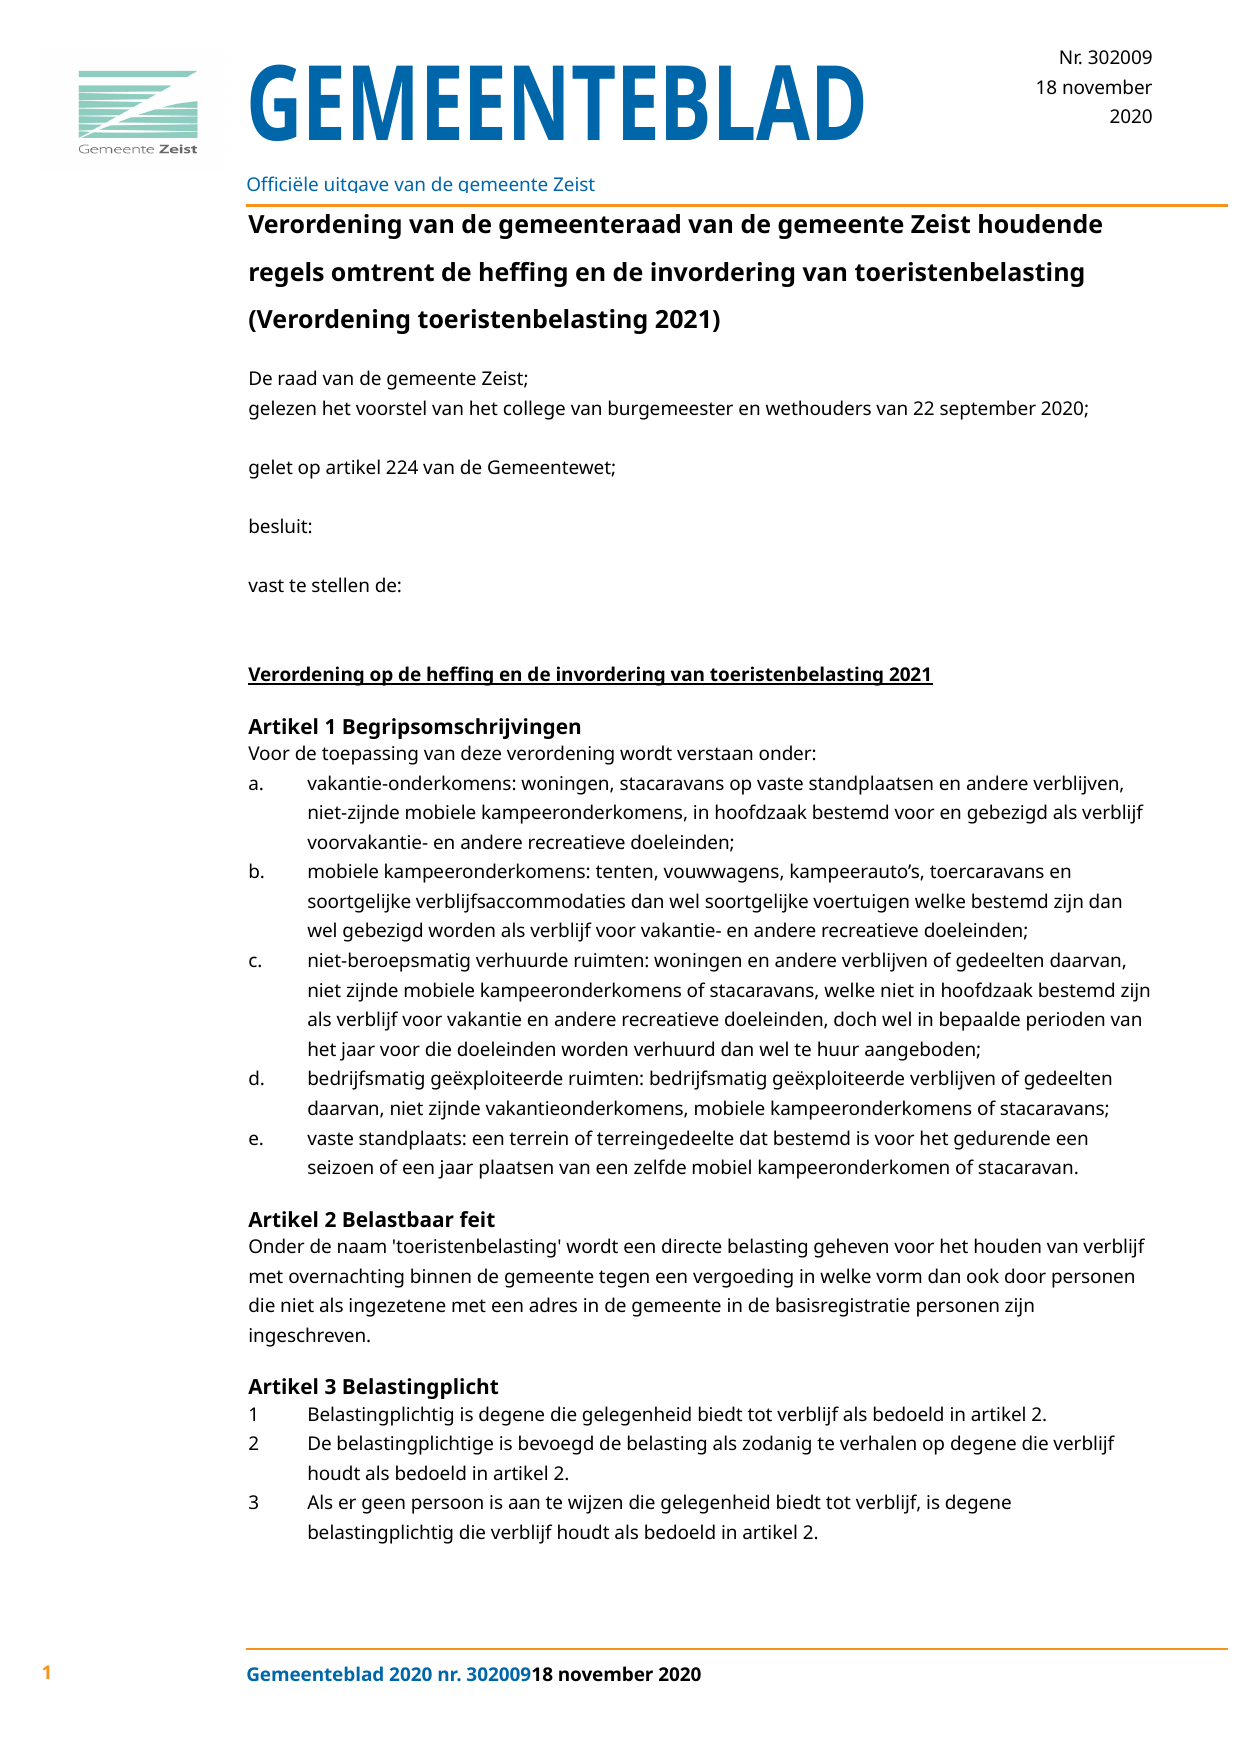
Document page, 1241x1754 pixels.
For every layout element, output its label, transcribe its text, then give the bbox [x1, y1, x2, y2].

text De raad van de gemeente Zeist; [248, 366, 1152, 391]
list niet-beroepsmatig verhuurde ruimten: woningen en andere verblijven of gedeelten daarvan, niet zijnde mobiele kampeeronderkomens of stacaravans, welke niet in hoofdzaak bestemd zijn als verblijf voor vakantie en andere recreatieve doeleinden, doch wel in bepaalde perioden van het jaar voor die doeleinden worden verhuurd dan wel te huur aangeboden; [248, 947, 1152, 1062]
list De belastingplichtige is bevoegd de belasting als zodanig te verhalen op degene die verblijf houdt als bedoeld in artikel 2. [248, 1430, 1152, 1486]
text Verordening van de gemeenteraad van de gemeente Zeist houdende regels omtrent de heffing en de invordering van toeristenbelasting (Verordening toeristenbelasting 2021) [248, 207, 1152, 336]
list vaste standplaats: een terrein of terreingedeelte dat bestemd is voor het gedurende een seizoen of een jaar plaatsen van een zelfde mobiel kampeeronderkomen of stacaravan. [248, 1125, 1152, 1180]
text Verordening op de heffing en de invordering van toeristenbelasting 2021 [248, 661, 1152, 687]
text gelet op artikel 224 van de Gemeentewet; [248, 454, 1152, 480]
picture [41, 47, 231, 172]
list mobiele kampeeronderkomens: tenten, vouwwagens, kampeerauto’s, toercaravans en soortgelijke verblijfsaccommodaties dan wel soortgelijke voertuigen welke bestemd zijn dan wel gebezigd worden als verblijf voor vakantie- en andere recreatieve doeleinden; [248, 858, 1152, 943]
text vast te stellen de: [248, 573, 1152, 598]
list Als er geen persoon is aan te wijzen die gelegenheid biedt tot verblijf, is degene belastingplichtig die verblijf houdt als bedoeld in artikel 2. [248, 1489, 1152, 1545]
list vakantie-onderkomens: woningen, stacaravans op vaste standplaatsen en andere verblijven, niet-zijnde mobiele kampeeronderkomens, in hoofdzaak bestemd voor en gebezigd als verblijf voorvakantie- en andere recreatieve doeleinden; [248, 770, 1152, 855]
text besluit: [248, 513, 1152, 539]
text Voor de toepassing van deze verordening wordt verstaan onder: [248, 740, 1152, 766]
list Belastingplichtig is degene die gelegenheid biedt tot verblijf als bedoeld in artikel 2. [248, 1401, 1152, 1427]
text Artikel 3 Belastingplicht [248, 1372, 1152, 1401]
text Artikel 1 Begripsomschrijvingen [248, 712, 1152, 740]
text Artikel 2 Belastbaar feit [248, 1205, 1152, 1233]
text gelezen het voorstel van het college van burgemeester en wethouders van 22 september 2020; [248, 395, 1152, 421]
text Onder de naam 'toeristenbelasting' wordt een directe belasting geheven voor het houden van verblijf met overnachting binnen de gemeente tegen een vergoeding in welke vorm dan ook door personen die niet als ingezetene met een adres in de gemeente in de basisregistratie personen zijn ingeschreven. [248, 1233, 1152, 1348]
list bedrijfsmatig geëxploiteerde ruimten: bedrijfsmatig geëxploiteerde verblijven of gedeelten daarvan, niet zijnde vakantieonderkomens, mobiele kampeeronderkomens of stacaravans; [248, 1066, 1152, 1121]
